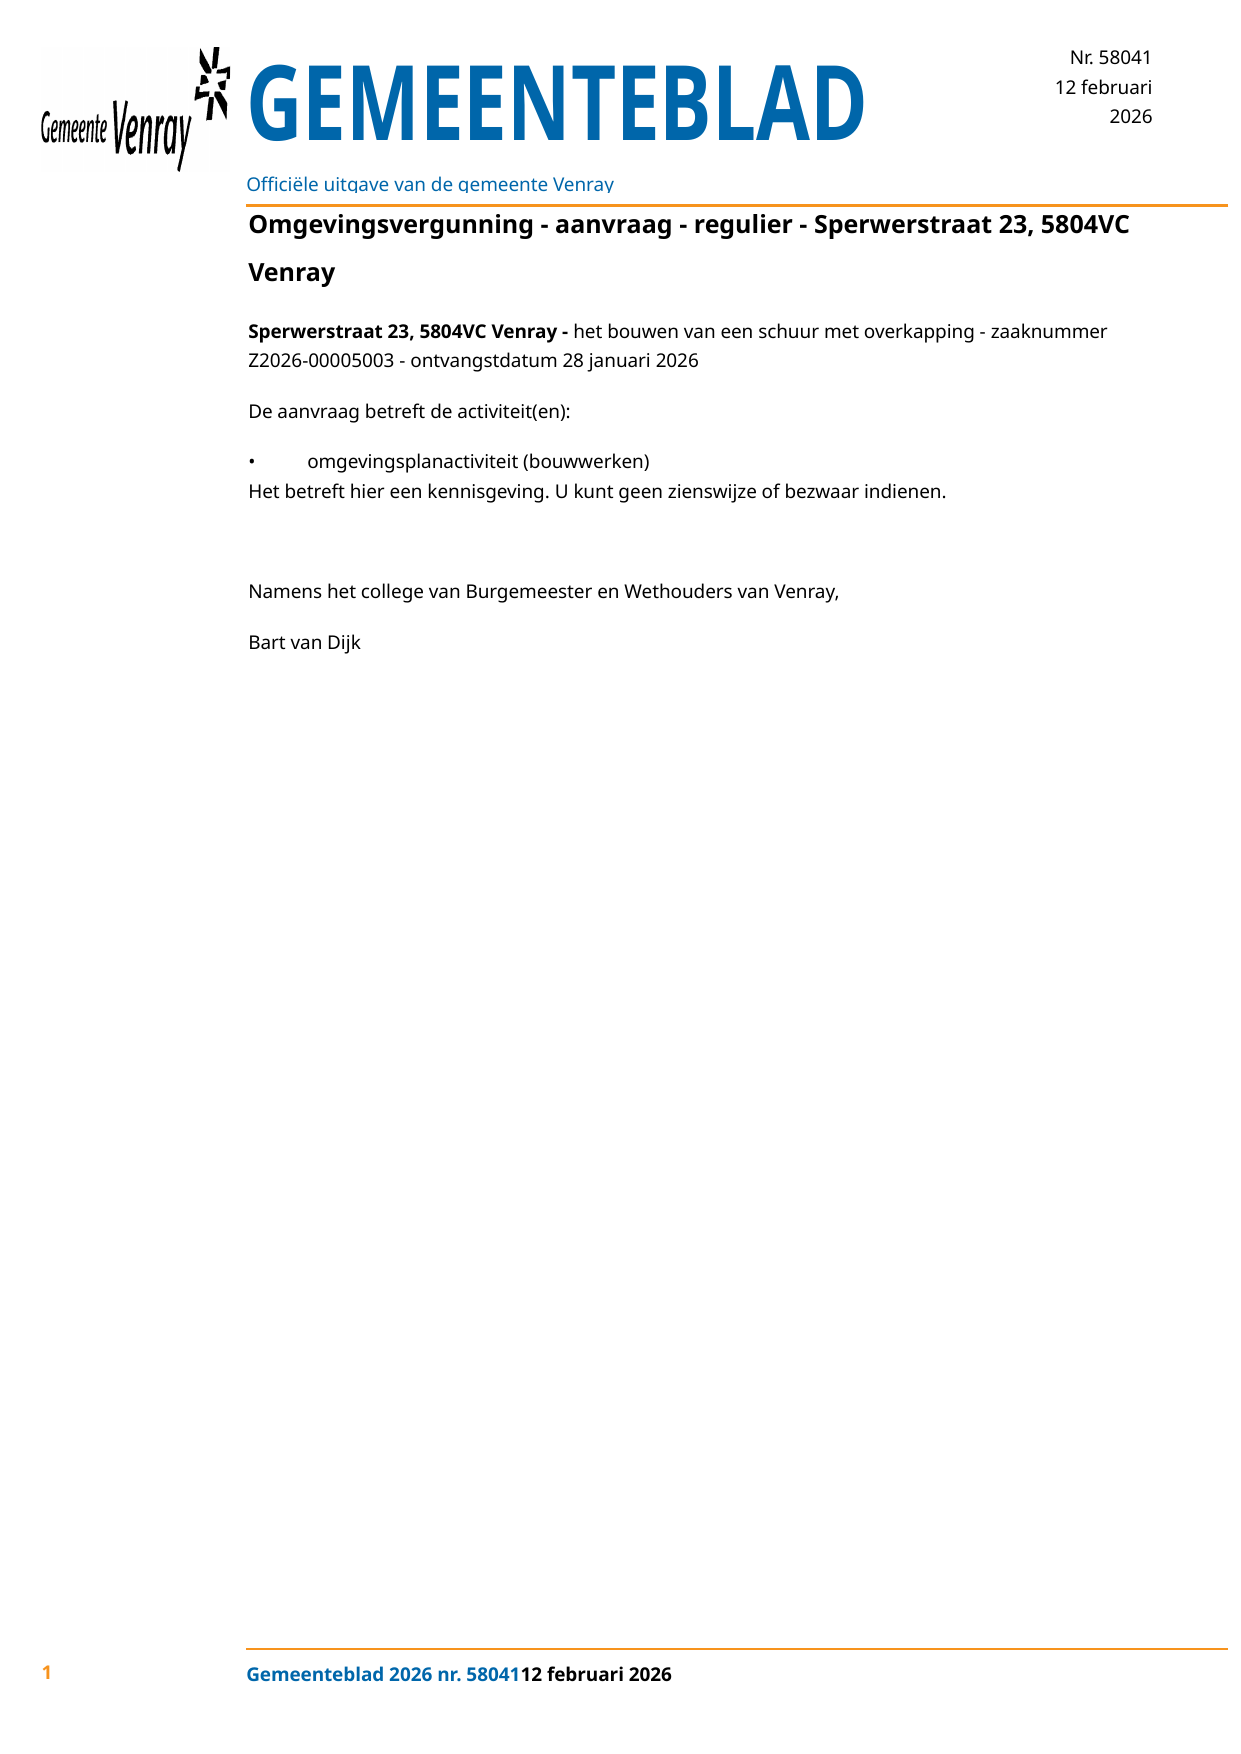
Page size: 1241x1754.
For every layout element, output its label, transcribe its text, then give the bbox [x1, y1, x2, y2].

text De aanvraag betreft de activiteit(en): [248, 398, 1152, 424]
picture [41, 47, 231, 172]
text Bart van Dijk [248, 629, 1152, 655]
text Namens het college van Burgemeester en Wethouders van Venray, [248, 579, 1152, 604]
text Sperwerstraat 23, 5804VC Venray - het bouwen van een schuur met overkapping - zaaknummer Z2026-00005003 - ontvangstdatum 28 januari 2026 [248, 318, 1152, 373]
text Het betreft hier een kennisgeving. U kunt geen zienswijze of bezwaar indienen. [248, 478, 1152, 504]
text Omgevingsvergunning - aanvraag - regulier - Sperwerstraat 23, 5804VC Venray [248, 207, 1152, 288]
list omgevingsplanactiviteit (bouwwerken) [248, 448, 1152, 474]
